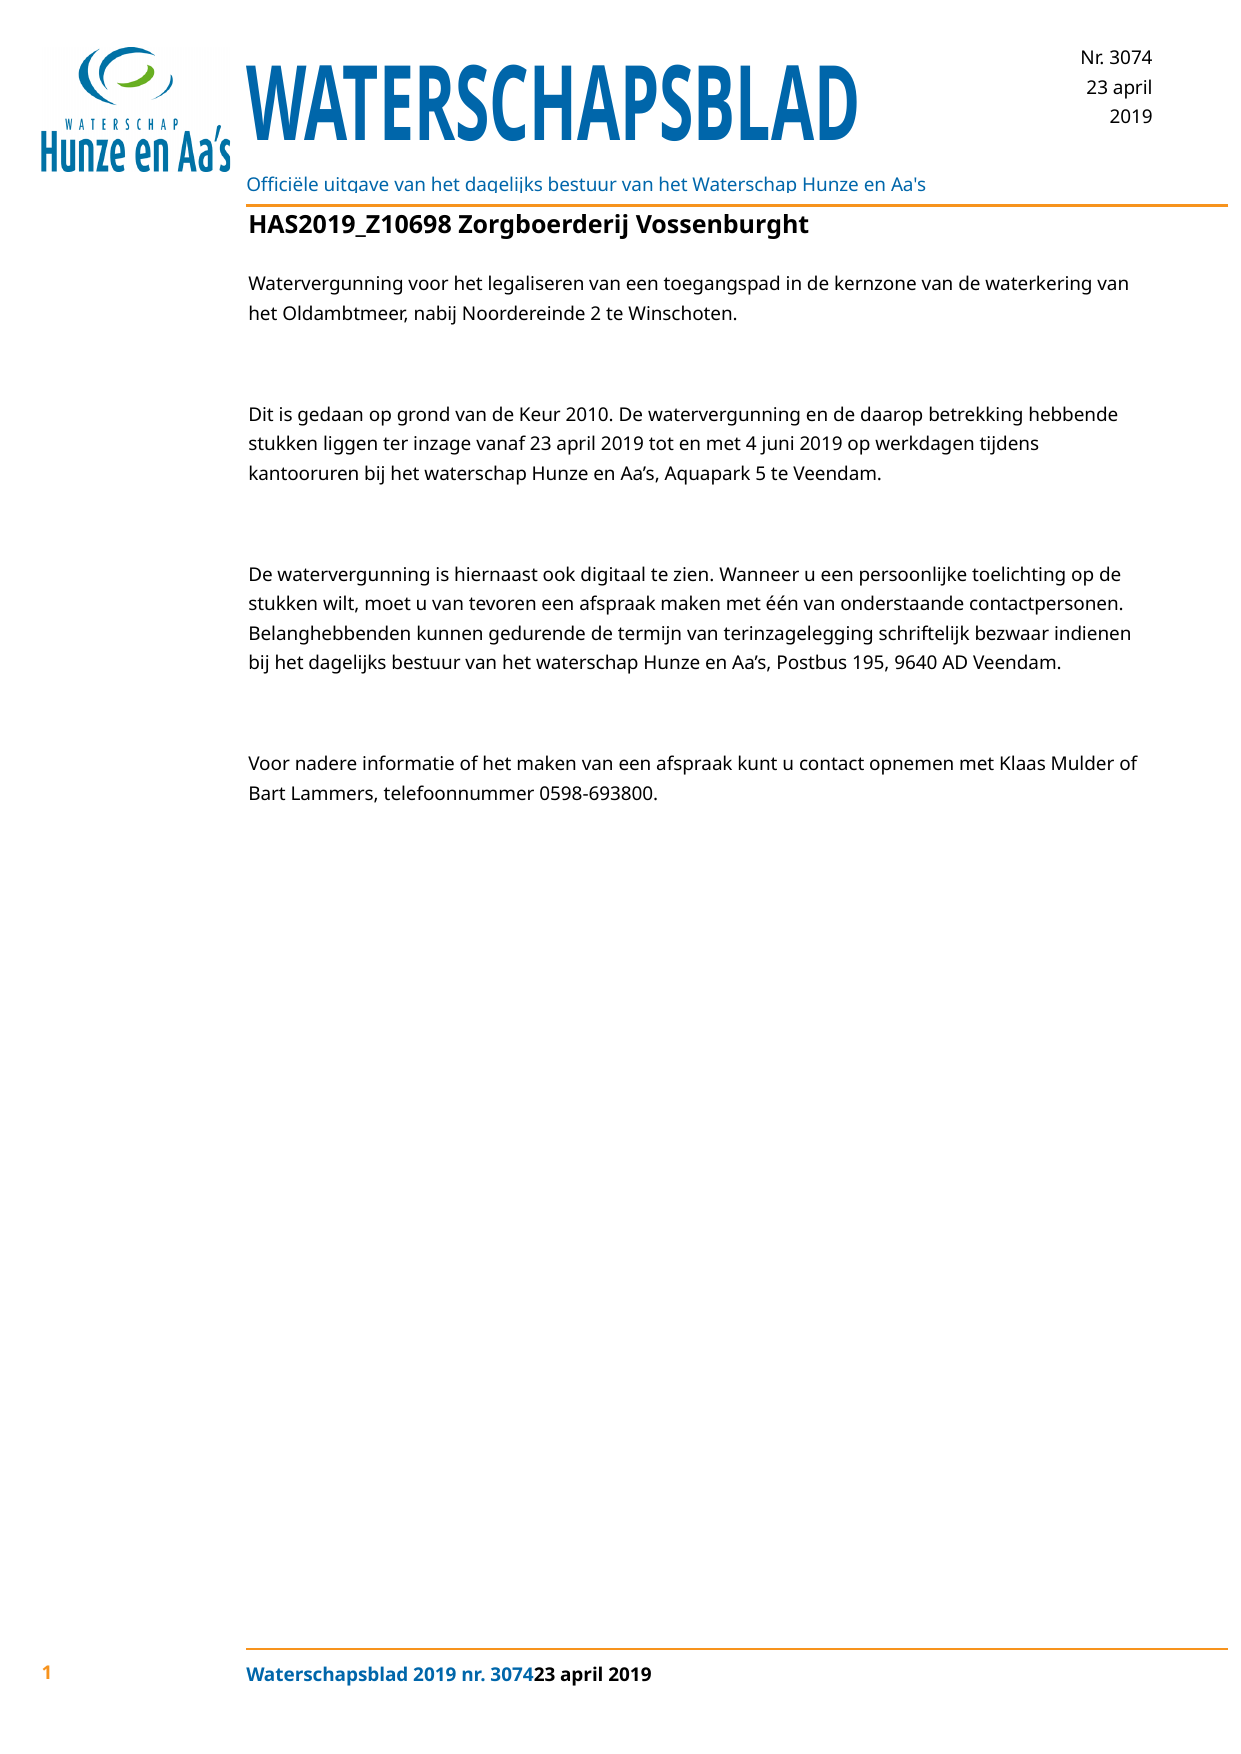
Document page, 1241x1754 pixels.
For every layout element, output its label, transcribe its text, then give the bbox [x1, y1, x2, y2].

picture [41, 47, 231, 172]
text Dit is gedaan op grond van de Keur 2010. De watervergunning en de daarop betrekking hebbende stukken liggen ter inzage vanaf 23 april 2019 tot en met 4 juni 2019 op werkdagen tijdens kantooruren bij het waterschap Hunze en Aa’s, Aquapark 5 te Veendam. [248, 401, 1152, 486]
text De watervergunning is hiernaast ook digitaal te zien. Wanneer u een persoonlijke toelichting op de stukken wilt, moet u van tevoren een afspraak maken met één van onderstaande contactpersonen. Belanghebbenden kunnen gedurende de termijn van terinzagelegging schriftelijk bezwaar indienen bij het dagelijks bestuur van het waterschap Hunze en Aa’s, Postbus 195, 9640 AD Veendam. [248, 561, 1152, 675]
text HAS2019_Z10698 Zorgboerderij Vossenburght [248, 207, 1152, 241]
picture [226, 145, 231, 156]
text Voor nadere informatie of het maken van een afspraak kunt u contact opnemen met Klaas Mulder of Bart Lammers, telefoonnummer 0598-693800. [248, 750, 1152, 806]
picture [47, 154, 51, 172]
text Watervergunning voor het legaliseren van een toegangspad in de kernzone van de waterkering van het Oldambtmeer, nabij Noordereinde 2 te Winschoten. [248, 270, 1152, 326]
picture [183, 163, 191, 172]
